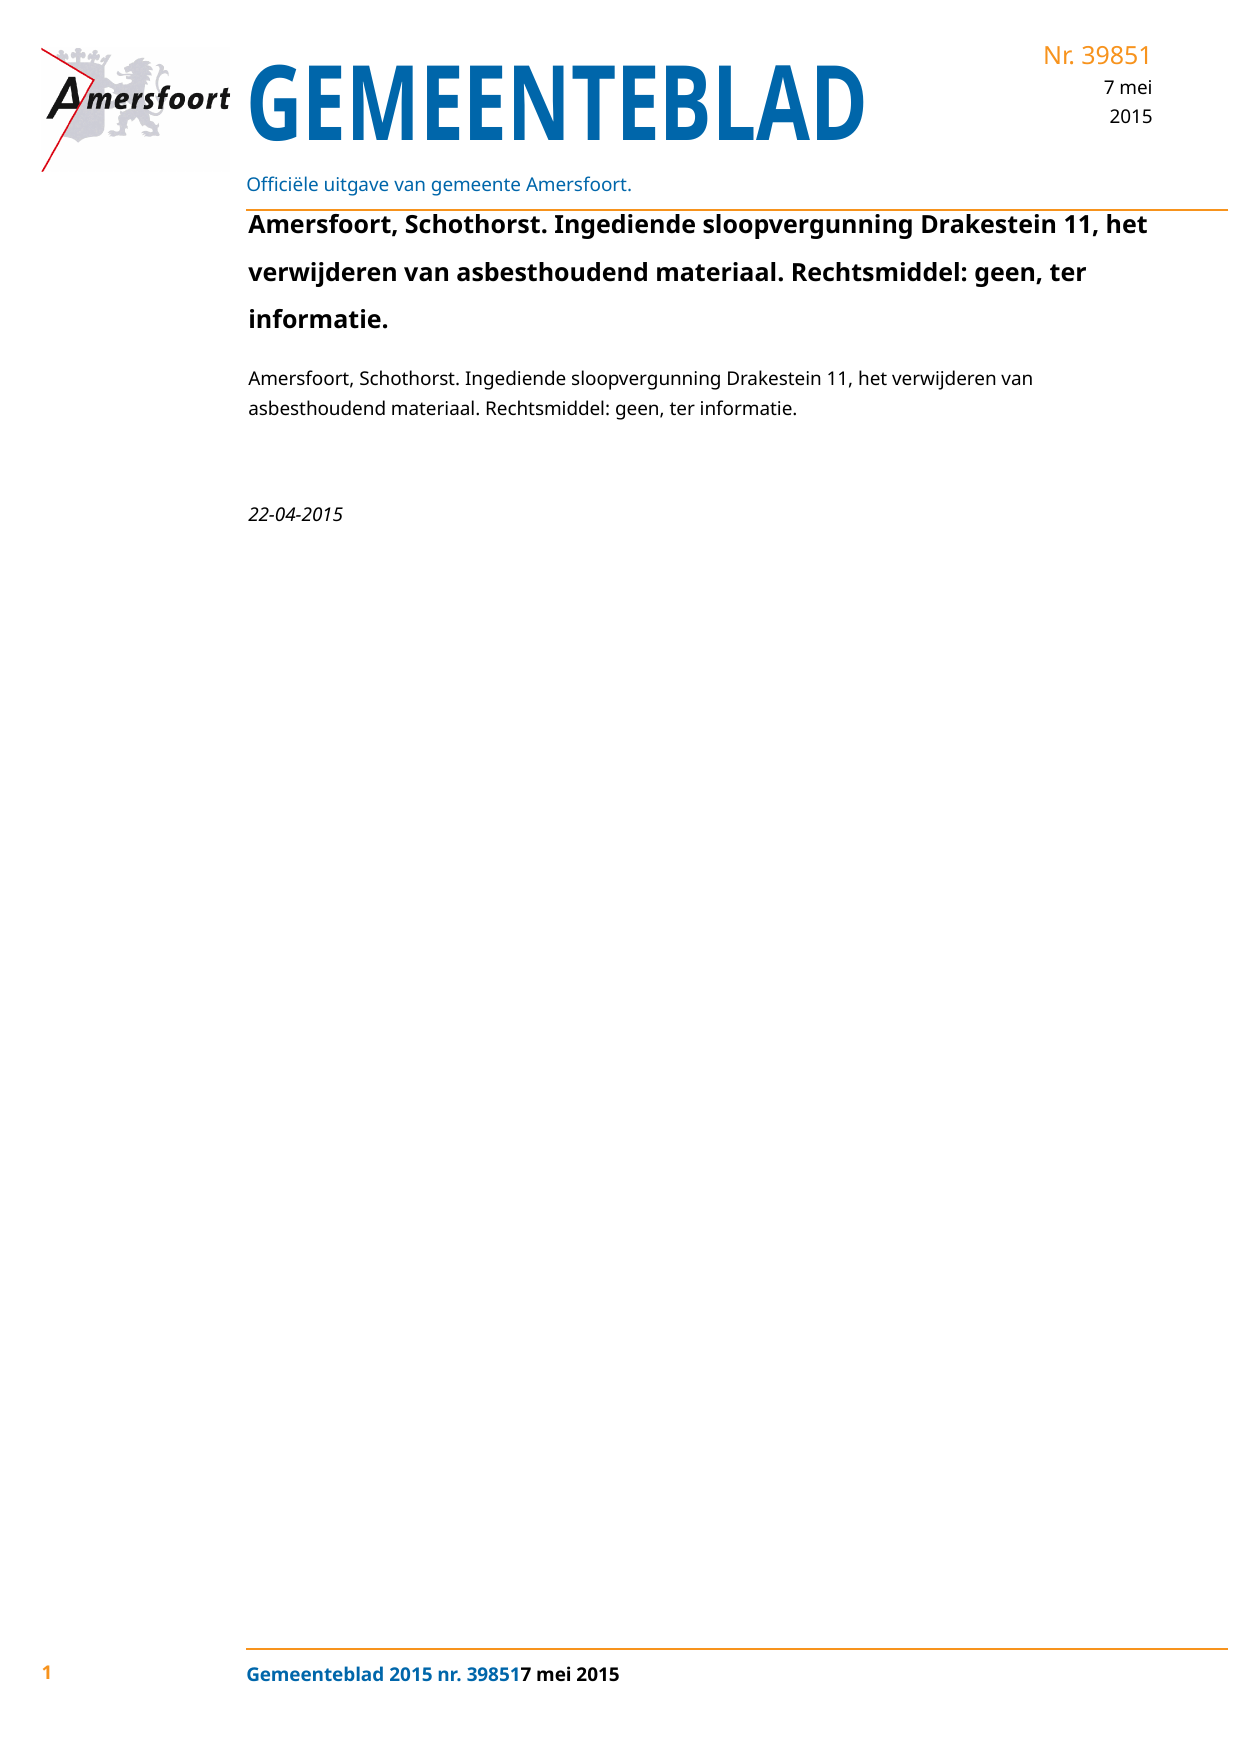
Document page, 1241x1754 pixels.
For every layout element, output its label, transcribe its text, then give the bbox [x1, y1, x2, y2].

text Amersfoort, Schothorst. Ingediende sloopvergunning Drakestein 11, het verwijderen van asbesthoudend materiaal. Rechtsmiddel: geen, ter informatie. [248, 211, 1152, 336]
picture [41, 47, 231, 172]
text 22-04-2015 [248, 501, 1152, 527]
text Amersfoort, Schothorst. Ingediende sloopvergunning Drakestein 11, het verwijderen van asbesthoudend materiaal. Rechtsmiddel: geen, ter informatie. [248, 366, 1152, 421]
